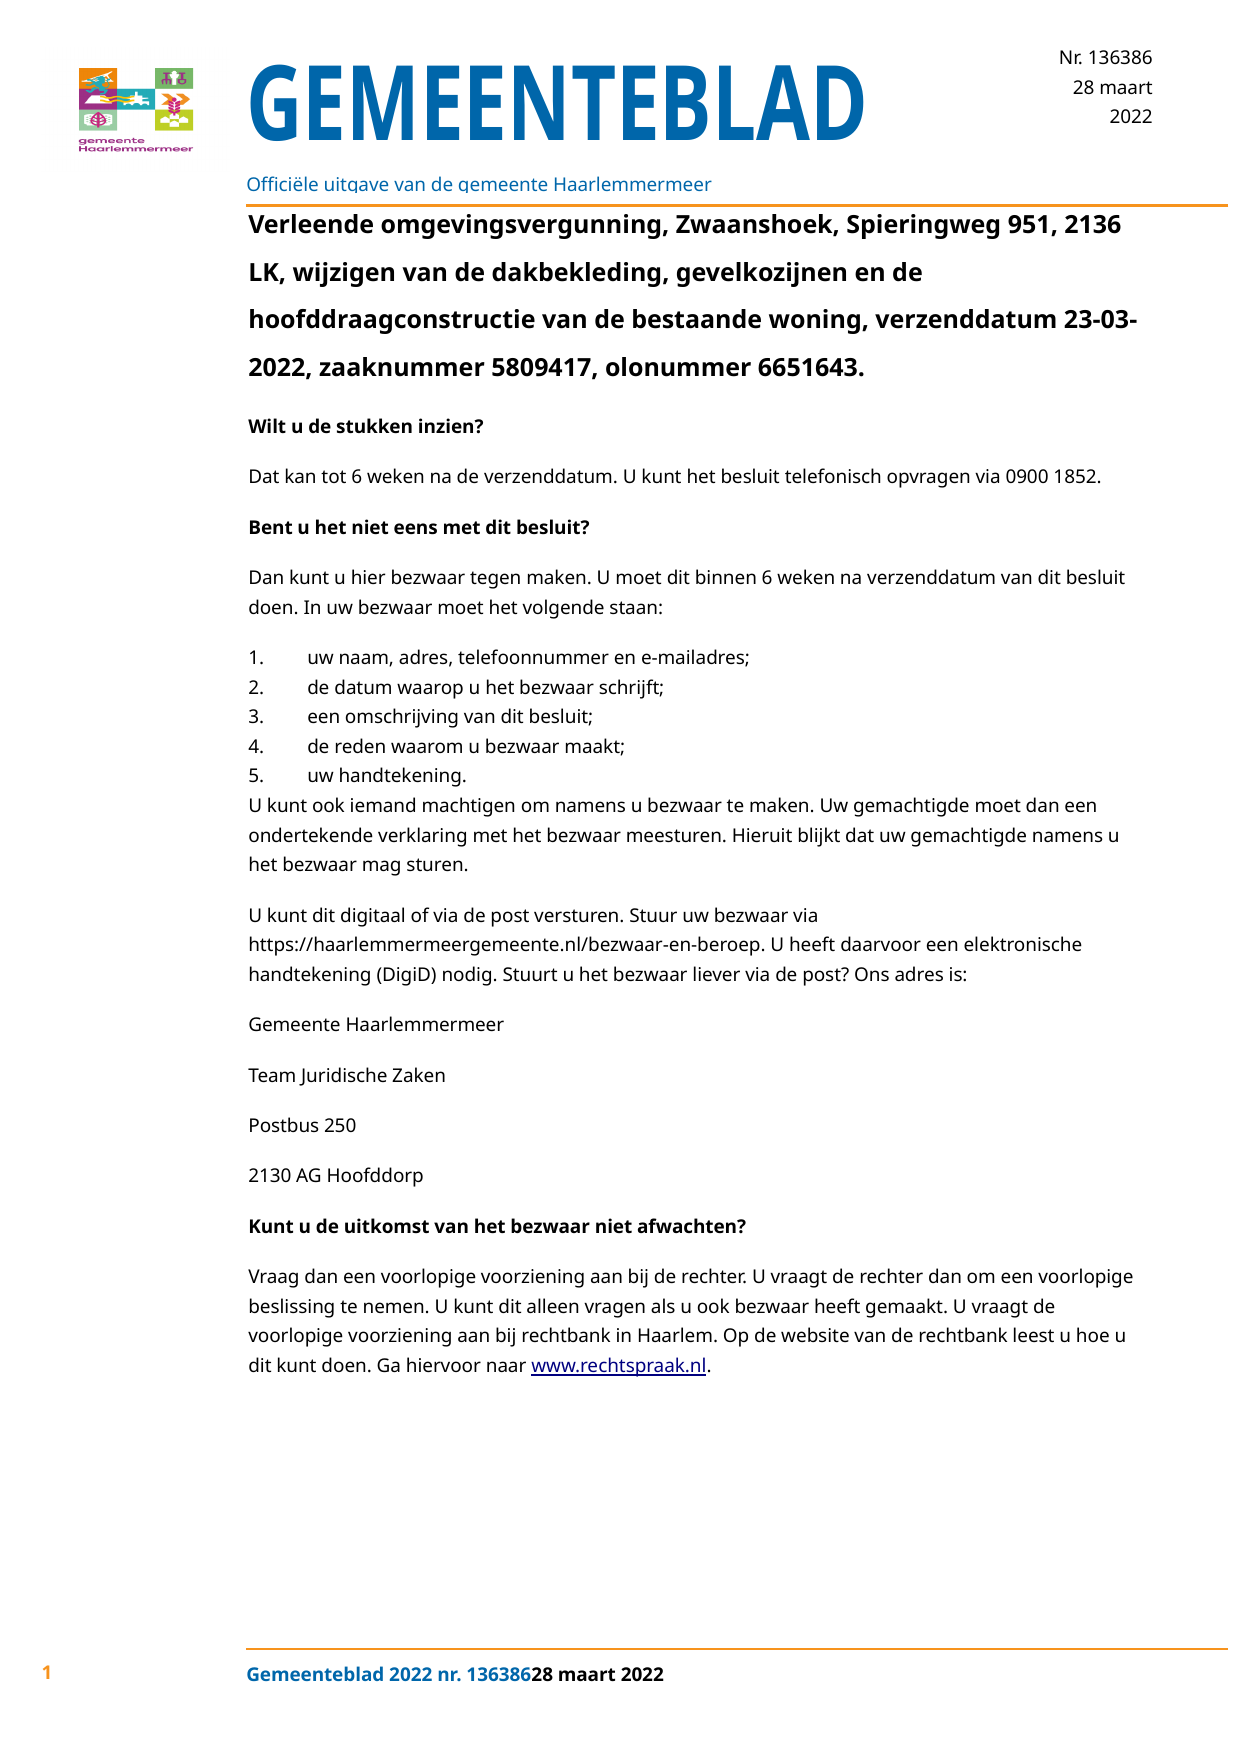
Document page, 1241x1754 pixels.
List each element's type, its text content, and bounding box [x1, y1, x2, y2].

text Gemeente Haarlemmermeer [248, 1011, 1152, 1037]
text Postbus 250 [248, 1112, 1152, 1138]
picture [41, 47, 231, 172]
text Wilt u de stukken inzien? [248, 413, 1152, 439]
text Bent u het niet eens met dit besluit? [248, 514, 1152, 540]
list de datum waarop u het bezwaar schrijft; [248, 674, 1152, 700]
text Kunt u de uitkomst van het bezwaar niet afwachten? [248, 1213, 1152, 1239]
list uw handtekening. [248, 763, 1152, 788]
text Vraag dan een voorlopige voorziening aan bij de rechter. U vraagt de rechter dan om een voorlopige beslissing te nemen. U kunt dit alleen vragen als u ook bezwaar heeft gemaakt. U vraagt de voorlopige voorziening aan bij rechtbank in Haarlem. Op de website van de rechtbank leest u hoe u dit kunt doen. Ga hiervoor naar www.rechtspraak.nl. [248, 1263, 1152, 1378]
text Team Juridische Zaken [248, 1062, 1152, 1088]
list de reden waarom u bezwaar maakt; [248, 733, 1152, 759]
list uw naam, adres, telefoonnummer en e-mailadres; [248, 644, 1152, 670]
list een omschrijving van dit besluit; [248, 703, 1152, 729]
text Verleende omgevingsvergunning, Zwaanshoek, Spieringweg 951, 2136 LK, wijzigen van de dakbekleding, gevelkozijnen en de hoofddraagconstructie van de bestaande woning, verzenddatum 23-03-2022, zaaknummer 5809417, olonummer 6651643. [248, 207, 1152, 384]
text Dat kan tot 6 weken na de verzenddatum. U kunt het besluit telefonisch opvragen via 0900 1852. [248, 463, 1152, 489]
text U kunt dit digitaal of via de post versturen. Stuur uw bezwaar via https://haarlemmermeergemeente.nl/bezwaar-en-beroep. U heeft daarvoor een elektronische handtekening (DigiD) nodig. Stuurt u het bezwaar liever via de post? Ons adres is: [248, 902, 1152, 987]
text Dan kunt u hier bezwaar tegen maken. U moet dit binnen 6 weken na verzenddatum van dit besluit doen. In uw bezwaar moet het volgende staan: [248, 564, 1152, 620]
text 2130 AG Hoofddorp [248, 1163, 1152, 1188]
text U kunt ook iemand machtigen om namens u bezwaar te maken. Uw gemachtigde moet dan een ondertekende verklaring met het bezwaar meesturen. Hieruit blijkt dat uw gemachtigde namens u het bezwaar mag sturen. [248, 792, 1152, 877]
